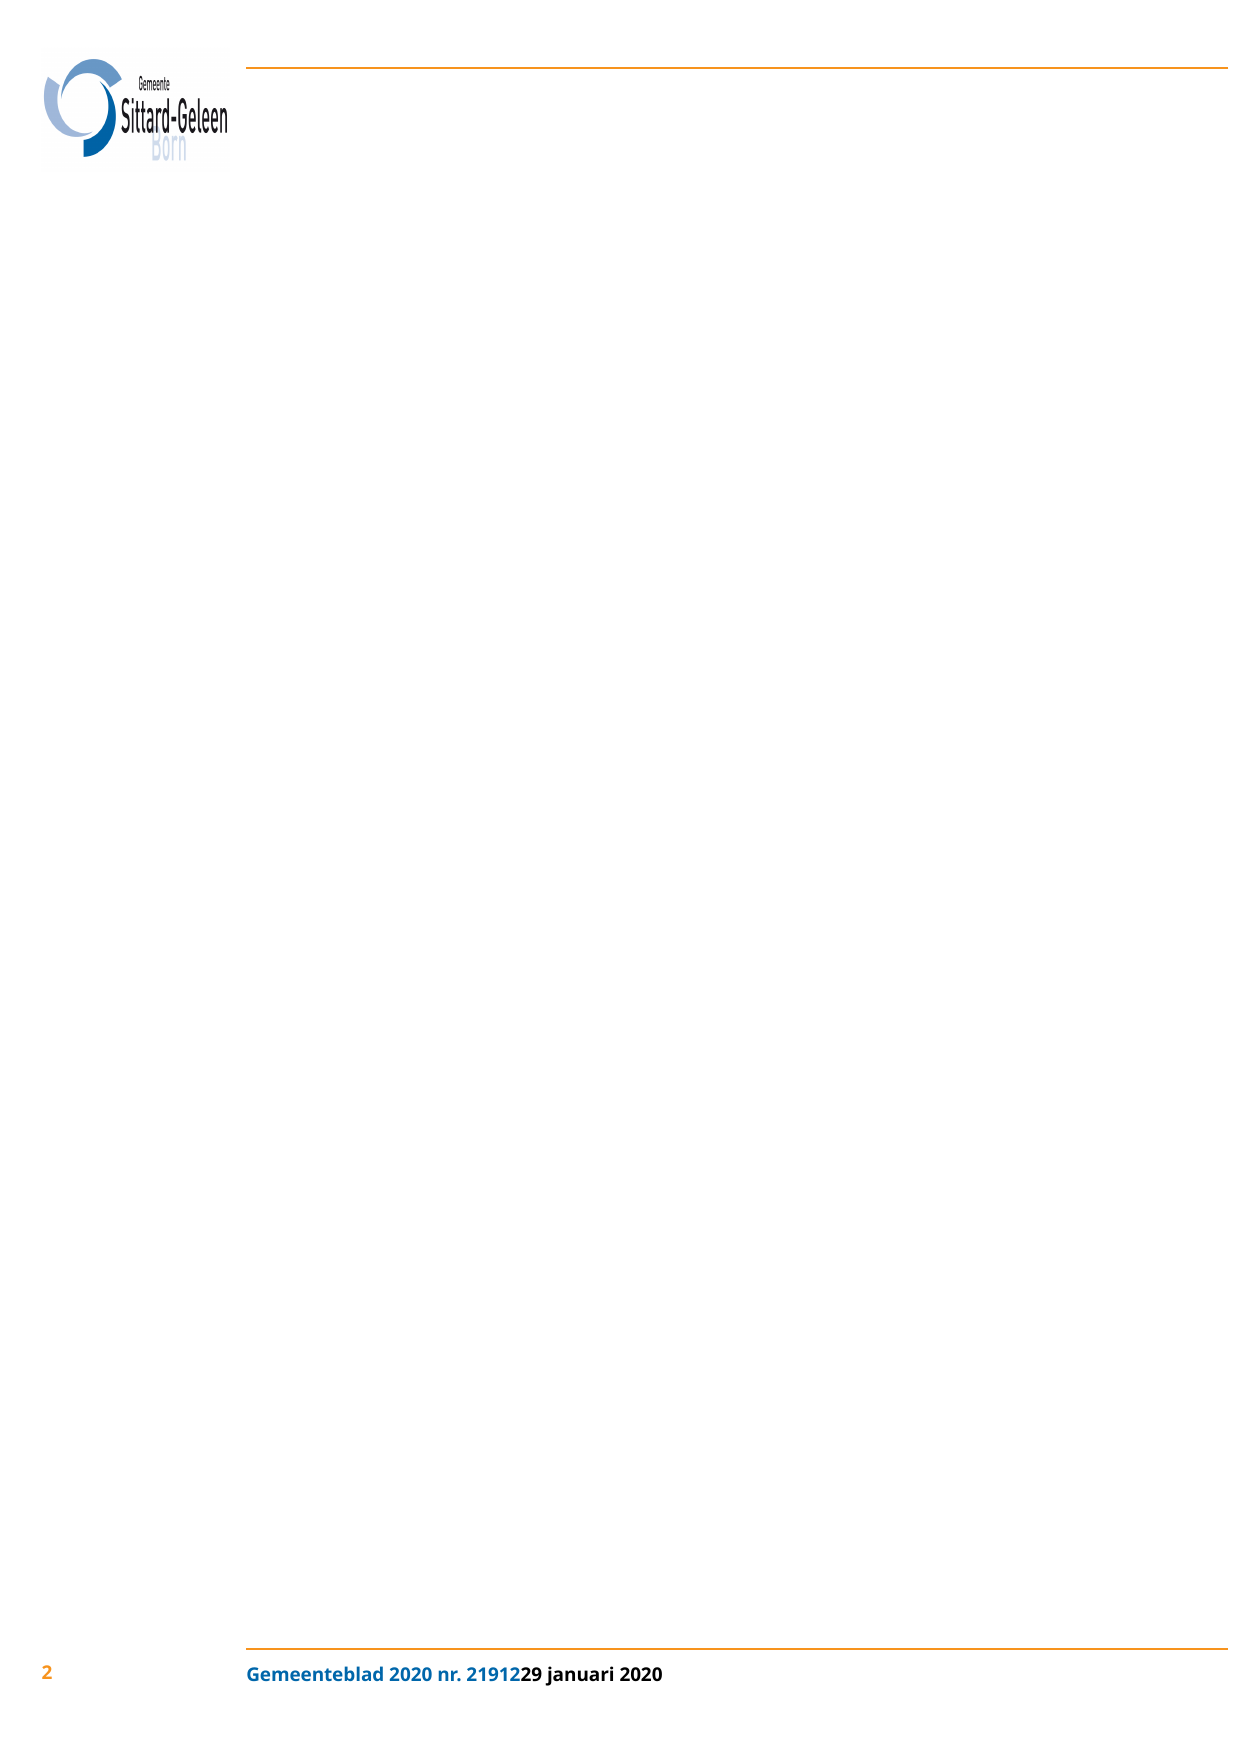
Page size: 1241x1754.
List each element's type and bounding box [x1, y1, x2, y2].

picture [41, 47, 231, 172]
